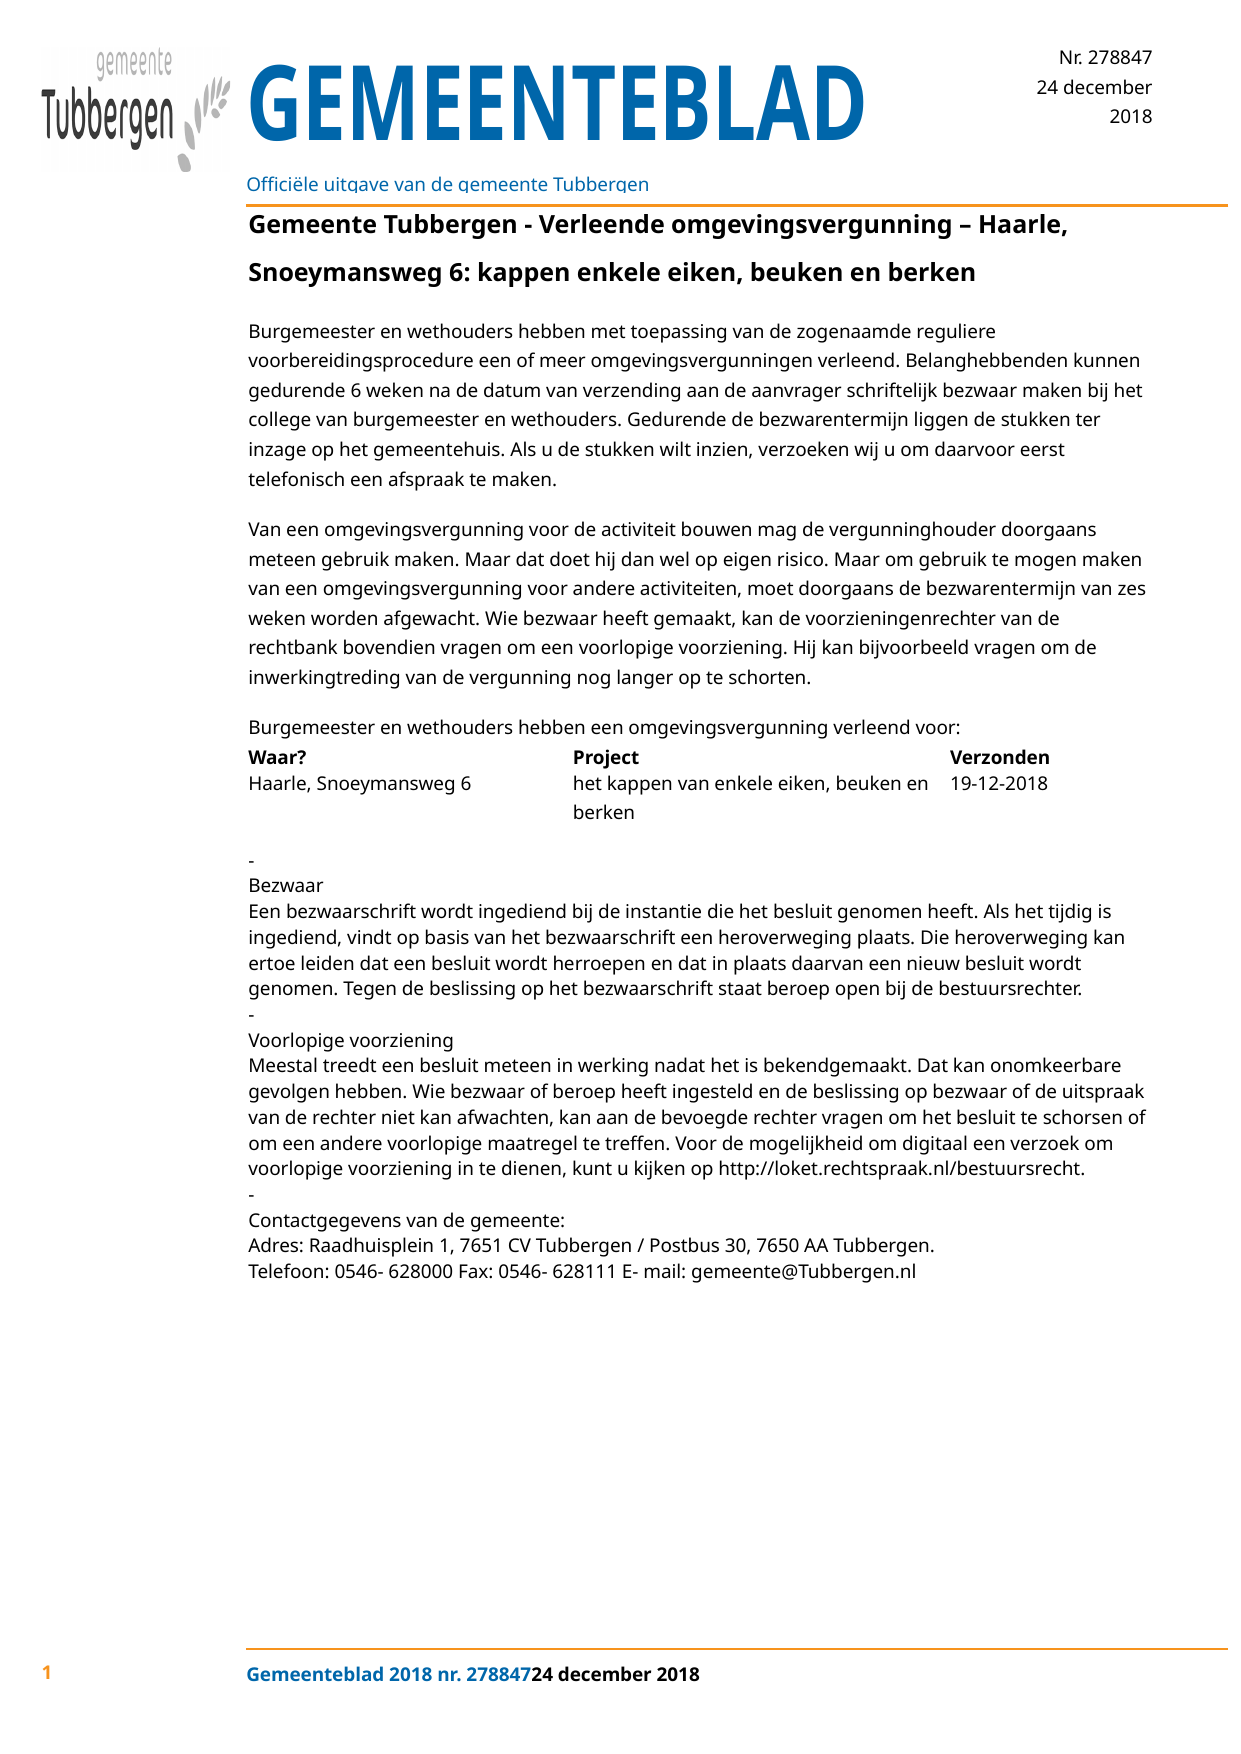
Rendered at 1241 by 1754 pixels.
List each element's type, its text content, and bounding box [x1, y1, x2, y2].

table_header Waar? [248, 744, 573, 770]
text - [248, 1001, 1152, 1027]
table_header Verzonden [950, 744, 1152, 770]
text Bezwaar [248, 872, 1152, 898]
text Voorlopige voorziening [248, 1027, 1152, 1053]
table_cell Haarle, Snoeymansweg 6 [248, 770, 573, 825]
table_cell het kappen van enkele eiken, beuken en berken [573, 770, 950, 825]
text - [248, 1181, 1152, 1207]
text Van een omgevingsvergunning voor de activiteit bouwen mag de vergunninghouder doorgaans meteen gebruik maken. Maar dat doet hij dan wel op eigen risico. Maar om gebruik te mogen maken van een omgevingsvergunning voor andere activiteiten, moet doorgaans de bezwarentermijn van zes weken worden afgewacht. Wie bezwaar heeft gemaakt, kan de voorzieningenrechter van de rechtbank bovendien vragen om een voorlopige voorziening. Hij kan bijvoorbeeld vragen om de inwerkingtreding van de vergunning nog langer op te schorten. [248, 516, 1152, 690]
text Burgemeester en wethouders hebben met toepassing van de zogenaamde reguliere voorbereidingsprocedure een of meer omgevingsvergunningen verleend. Belanghebbenden kunnen gedurende 6 weken na de datum van verzending aan de aanvrager schriftelijk bezwaar maken bij het college van burgemeester en wethouders. Gedurende de bezwarentermijn liggen de stukken ter inzage op het gemeentehuis. Als u de stukken wilt inzien, verzoeken wij u om daarvoor eerst telefonisch een afspraak te maken. [248, 318, 1152, 492]
text Meestal treedt een besluit meteen in werking nadat het is bekendgemaakt. Dat kan onomkeerbare gevolgen hebben. Wie bezwaar of beroep heeft ingesteld en de beslissing op bezwaar of de uitspraak van de rechter niet kan afwachten, kan aan de bevoegde rechter vragen om het besluit te schorsen of om een andere voorlopige maatregel te treffen. Voor de mogelijkheid om digitaal een verzoek om voorlopige voorziening in te dienen, kunt u kijken op http://loket.rechtspraak.nl/bestuursrecht. [248, 1053, 1152, 1181]
text Een bezwaarschrift wordt ingediend bij de instantie die het besluit genomen heeft. Als het tijdig is ingediend, vindt op basis van het bezwaarschrift een heroverweging plaats. Die heroverweging kan ertoe leiden dat een besluit wordt herroepen en dat in plaats daarvan een nieuw besluit wordt genomen. Tegen de beslissing op het bezwaarschrift staat beroep open bij de bestuursrechter. [248, 898, 1152, 1001]
text Burgemeester en wethouders hebben een omgevingsvergunning verleend voor: [248, 714, 1152, 740]
text Contactgegevens van de gemeente: [248, 1207, 1152, 1233]
text - [248, 847, 1152, 872]
table_cell 19-12-2018 [950, 770, 1152, 825]
text Telefoon: 0546- 628000 Fax: 0546- 628111 E- mail: gemeente@Tubbergen.nl [248, 1258, 1152, 1284]
text Gemeente Tubbergen - Verleende omgevingsvergunning – Haarle, Snoeymansweg 6: kappen enkele eiken, beuken en berken [248, 207, 1152, 288]
picture [41, 47, 231, 172]
table_header Project [573, 744, 950, 770]
text Adres: Raadhuisplein 1, 7651 CV Tubbergen / Postbus 30, 7650 AA Tubbergen. [248, 1233, 1152, 1258]
